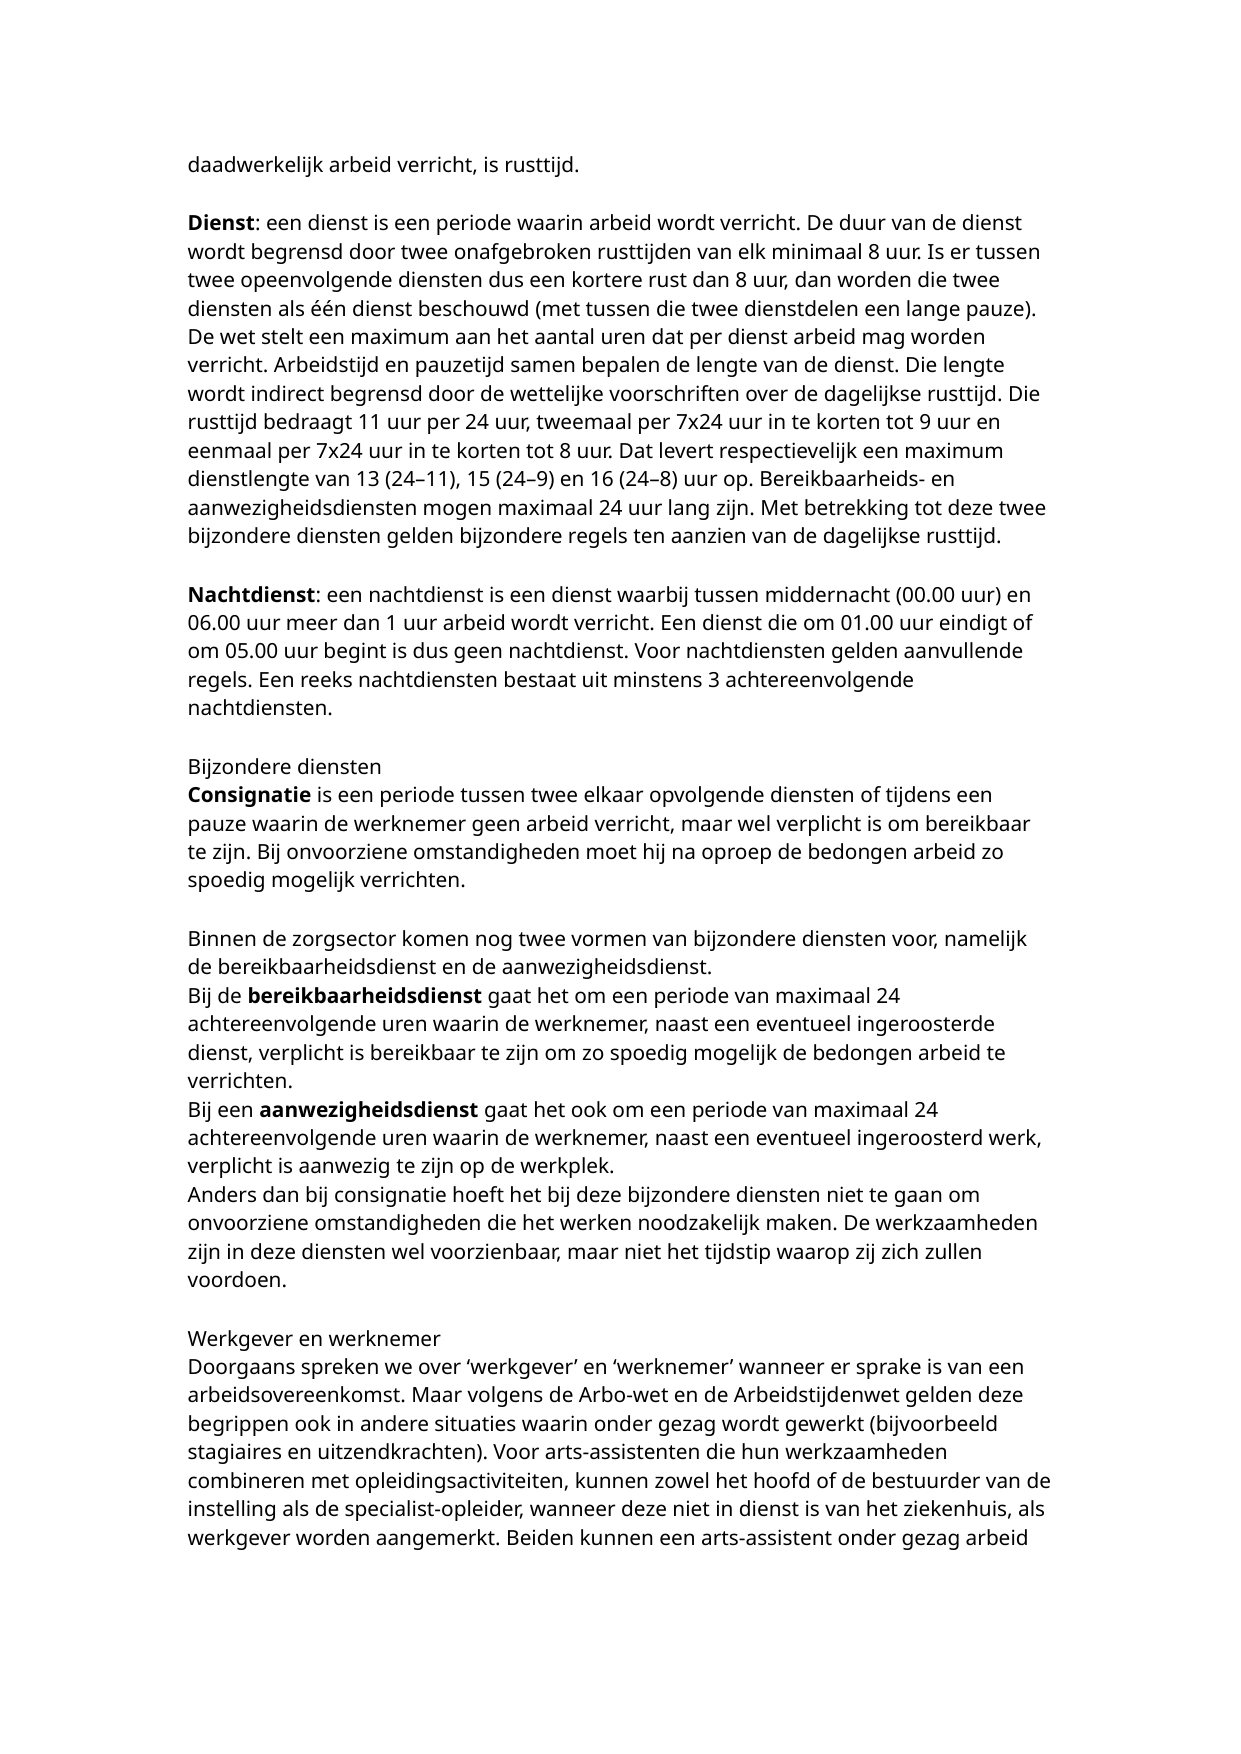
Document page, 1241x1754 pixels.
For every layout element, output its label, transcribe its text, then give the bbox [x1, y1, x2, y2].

text Dienst: een dienst is een periode waarin arbeid wordt verricht. De duur van de dienst wordt begrensd door twee onafgebroken rusttijden van elk minimaal 8 uur. Is er tussen twee opeenvolgende diensten dus een kortere rust dan 8 uur, dan worden die twee diensten als één dienst beschouwd (met tussen die twee dienstdelen een lange pauze). De wet stelt een maximum aan het aantal uren dat per dienst arbeid mag worden verricht. Arbeidstijd en pauzetijd samen bepalen de lengte van de dienst. Die lengte wordt indirect begrensd door de wettelijke voorschriften over de dagelijkse rusttijd. Die rusttijd bedraagt 11 uur per 24 uur, tweemaal per 7x24 uur in te korten tot 9 uur en eenmaal per 7x24 uur in te korten tot 8 uur. Dat levert respectievelijk een maximum dienstlengte van 13 (24–11), 15 (24–9) en 16 (24–8) uur op. Bereikbaarheids- en aanwezigheidsdiensten mogen maximaal 24 uur lang zijn. Met betrekking tot deze twee bijzondere diensten gelden bijzondere regels ten aanzien van de dagelijkse rusttijd. [187, 208, 1053, 550]
text Binnen de zorgsector komen nog twee vormen van bijzondere diensten voor, namelijk de bereikbaarheidsdienst en de aanwezigheidsdienst. [187, 924, 1053, 981]
text daadwerkelijk arbeid verricht, is rusttijd. [187, 150, 1053, 178]
text Doorgaans spreken we over ‘werkgever’ en ‘werknemer’ wanneer er sprake is van een arbeidsovereenkomst. Maar volgens de Arbo-wet en de Arbeidstijdenwet gelden deze begrippen ook in andere situaties waarin onder gezag wordt gewerkt (bijvoorbeeld stagiaires en uitzendkrachten). Voor arts-assistenten die hun werkzaamheden combineren met opleidingsactiviteiten, kunnen zowel het hoofd of de bestuurder van de instelling als de specialist-opleider, wanneer deze niet in dienst is van het ziekenhuis, als werkgever worden aangemerkt. Beiden kunnen een arts-assistent onder gezag arbeid [187, 1352, 1053, 1551]
text Bijzondere diensten [187, 752, 1053, 780]
text Bij de bereikbaarheidsdienst gaat het om een periode van maximaal 24 achtereenvolgende uren waarin de werknemer, naast een eventueel ingeroosterde dienst, verplicht is bereikbaar te zijn om zo spoedig mogelijk de bedongen arbeid te verrichten. [187, 981, 1053, 1095]
text Anders dan bij consignatie hoeft het bij deze bijzondere diensten niet te gaan om onvoorziene omstandigheden die het werken noodzakelijk maken. De werkzaamheden zijn in deze diensten wel voorzienbaar, maar niet het tijdstip waarop zij zich zullen voordoen. [187, 1180, 1053, 1294]
text Werkgever en werknemer [187, 1324, 1053, 1352]
text Nachtdienst: een nachtdienst is een dienst waarbij tussen middernacht (00.00 uur) en 06.00 uur meer dan 1 uur arbeid wordt verricht. Een dienst die om 01.00 uur eindigt of om 05.00 uur begint is dus geen nachtdienst. Voor nachtdiensten gelden aanvullende regels. Een reeks nachtdiensten bestaat uit minstens 3 achtereenvolgende nachtdiensten. [187, 580, 1053, 722]
text Bij een aanwezigheidsdienst gaat het ook om een periode van maximaal 24 achtereenvolgende uren waarin de werknemer, naast een eventueel ingeroosterd werk, verplicht is aanwezig te zijn op de werkplek. [187, 1095, 1053, 1180]
text Consignatie is een periode tussen twee elkaar opvolgende diensten of tijdens een pauze waarin de werknemer geen arbeid verricht, maar wel verplicht is om bereikbaar te zijn. Bij onvoorziene omstandigheden moet hij na oproep de bedongen arbeid zo spoedig mogelijk verrichten. [187, 780, 1053, 894]
